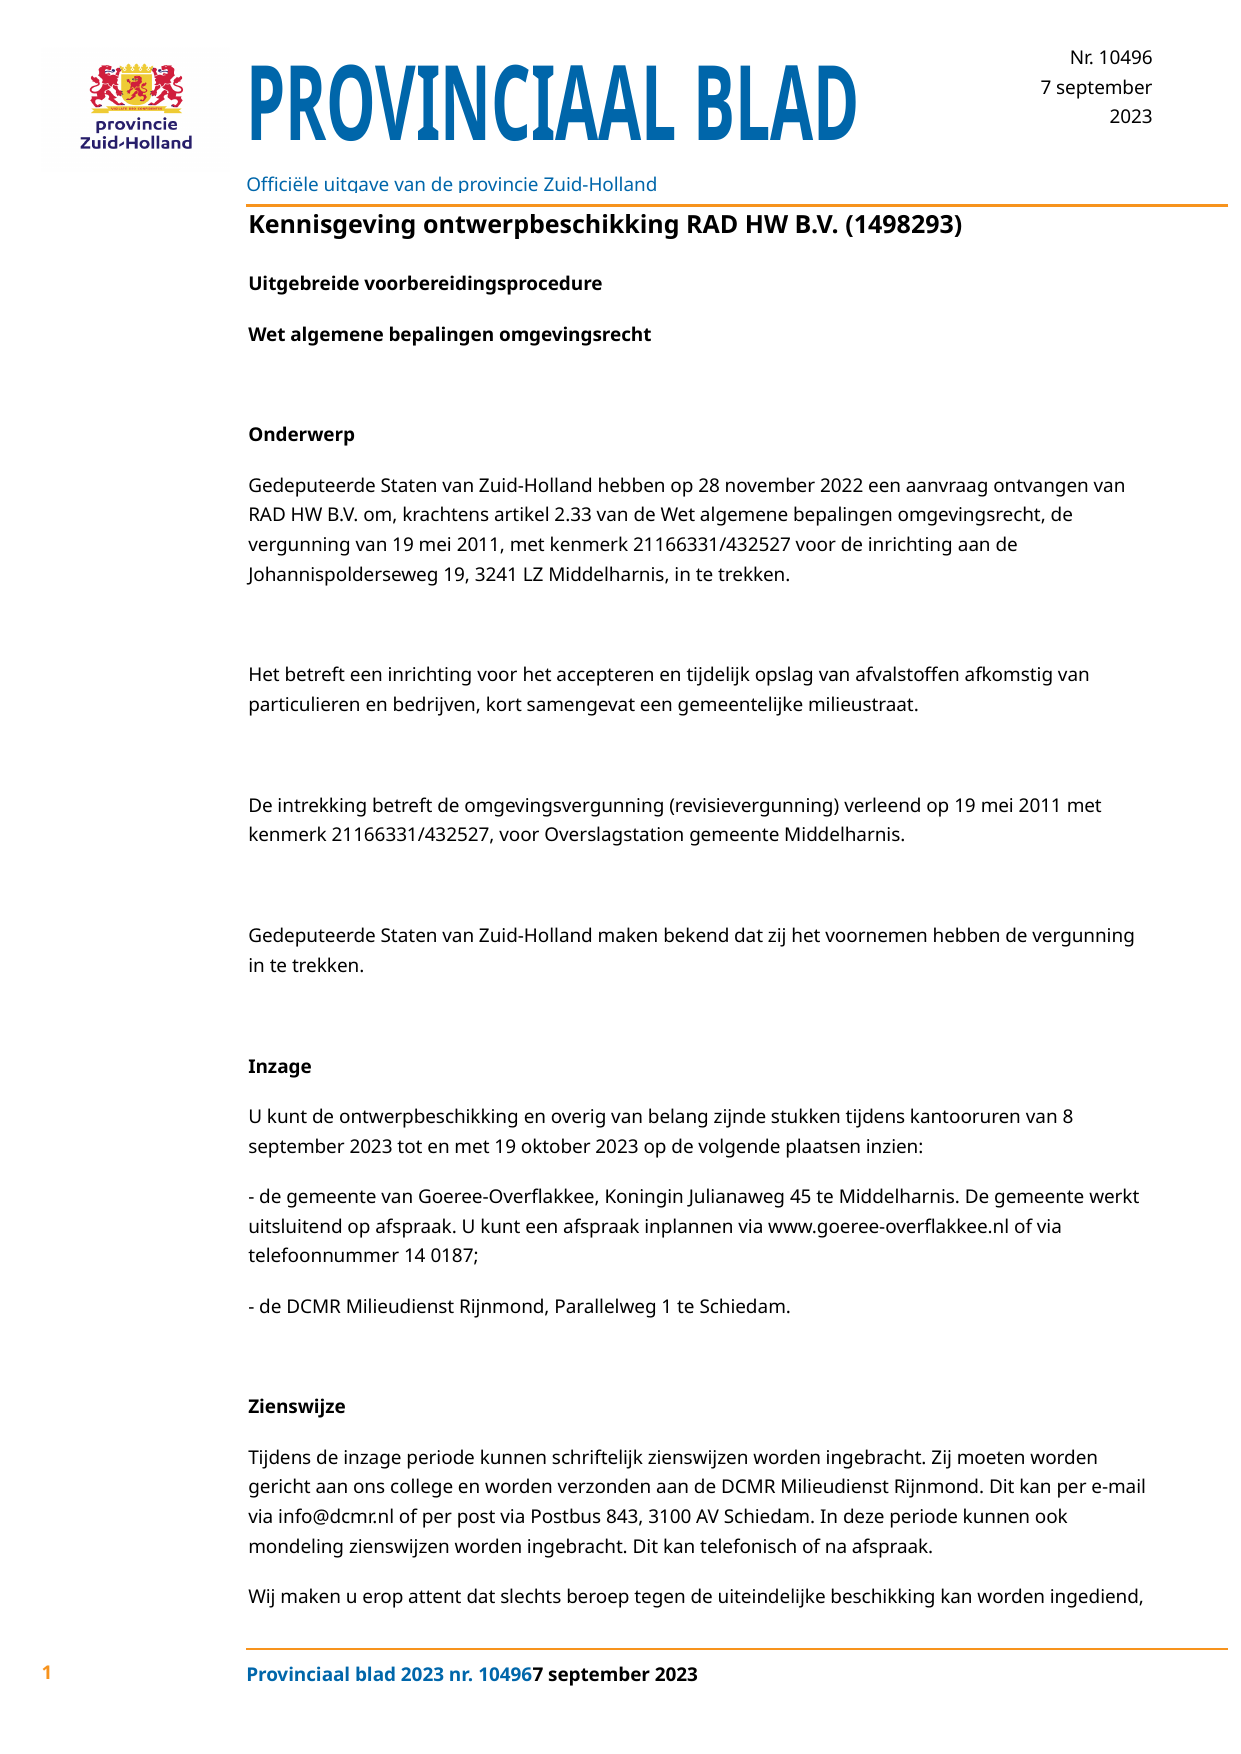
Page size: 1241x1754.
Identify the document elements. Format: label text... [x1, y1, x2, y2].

text Kennisgeving ontwerpbeschikking RAD HW B.V. (1498293) [248, 207, 1152, 241]
text De intrekking betreft de omgevingsvergunning (revisievergunning) verleend op 19 mei 2011 met kenmerk 21166331/432527, voor Overslagstation gemeente Middelharnis. [248, 792, 1152, 847]
text Onderwerp [248, 422, 1152, 447]
text Tijdens de inzage periode kunnen schriftelijk zienswijzen worden ingebracht. Zij moeten worden gericht aan ons college en worden verzonden aan de DCMR Milieudienst Rijnmond. Dit kan per e-mail via info@dcmr.nl of per post via Postbus 843, 3100 AV Schiedam. In deze periode kunnen ook mondeling zienswijzen worden ingebracht. Dit kan telefonisch of na afspraak. [248, 1444, 1152, 1558]
text - de DCMR Milieudienst Rijnmond, Parallelweg 1 te Schiedam. [248, 1293, 1152, 1318]
text Zienswijze [248, 1394, 1152, 1419]
text Gedeputeerde Staten van Zuid-Holland hebben op 28 november 2022 een aanvraag ontvangen van RAD HW B.V. om, krachtens artikel 2.33 van de Wet algemene bepalingen omgevingsrecht, de vergunning van 19 mei 2011, met kenmerk 21166331/432527 voor de inrichting aan de Johannispolderseweg 19, 3241 LZ Middelharnis, in te trekken. [248, 472, 1152, 586]
text Uitgebreide voorbereidingsprocedure [248, 270, 1152, 296]
text Het betreft een inrichting voor het accepteren en tijdelijk opslag van afvalstoffen afkomstig van particulieren en bedrijven, kort samengevat een gemeentelijke milieustraat. [248, 662, 1152, 717]
text Wet algemene bepalingen omgevingsrecht [248, 321, 1152, 346]
text - de gemeente van Goeree-Overflakkee, Koningin Julianaweg 45 te Middelharnis. De gemeente werkt uitsluitend op afspraak. U kunt een afspraak inplannen via www.goeree-overflakkee.nl of via telefoonnummer 14 0187; [248, 1183, 1152, 1268]
text Wij maken u erop attent dat slechts beroep tegen de uiteindelijke beschikking kan worden ingediend, [248, 1583, 1152, 1609]
text Gedeputeerde Staten van Zuid-Holland maken bekend dat zij het voornemen hebben de vergunning in te trekken. [248, 922, 1152, 978]
text Inzage [248, 1053, 1152, 1078]
text U kunt de ontwerpbeschikking en overig van belang zijnde stukken tijdens kantooruren van 8 september 2023 tot en met 19 oktober 2023 op de volgende plaatsen inzien: [248, 1103, 1152, 1158]
picture [41, 47, 231, 172]
